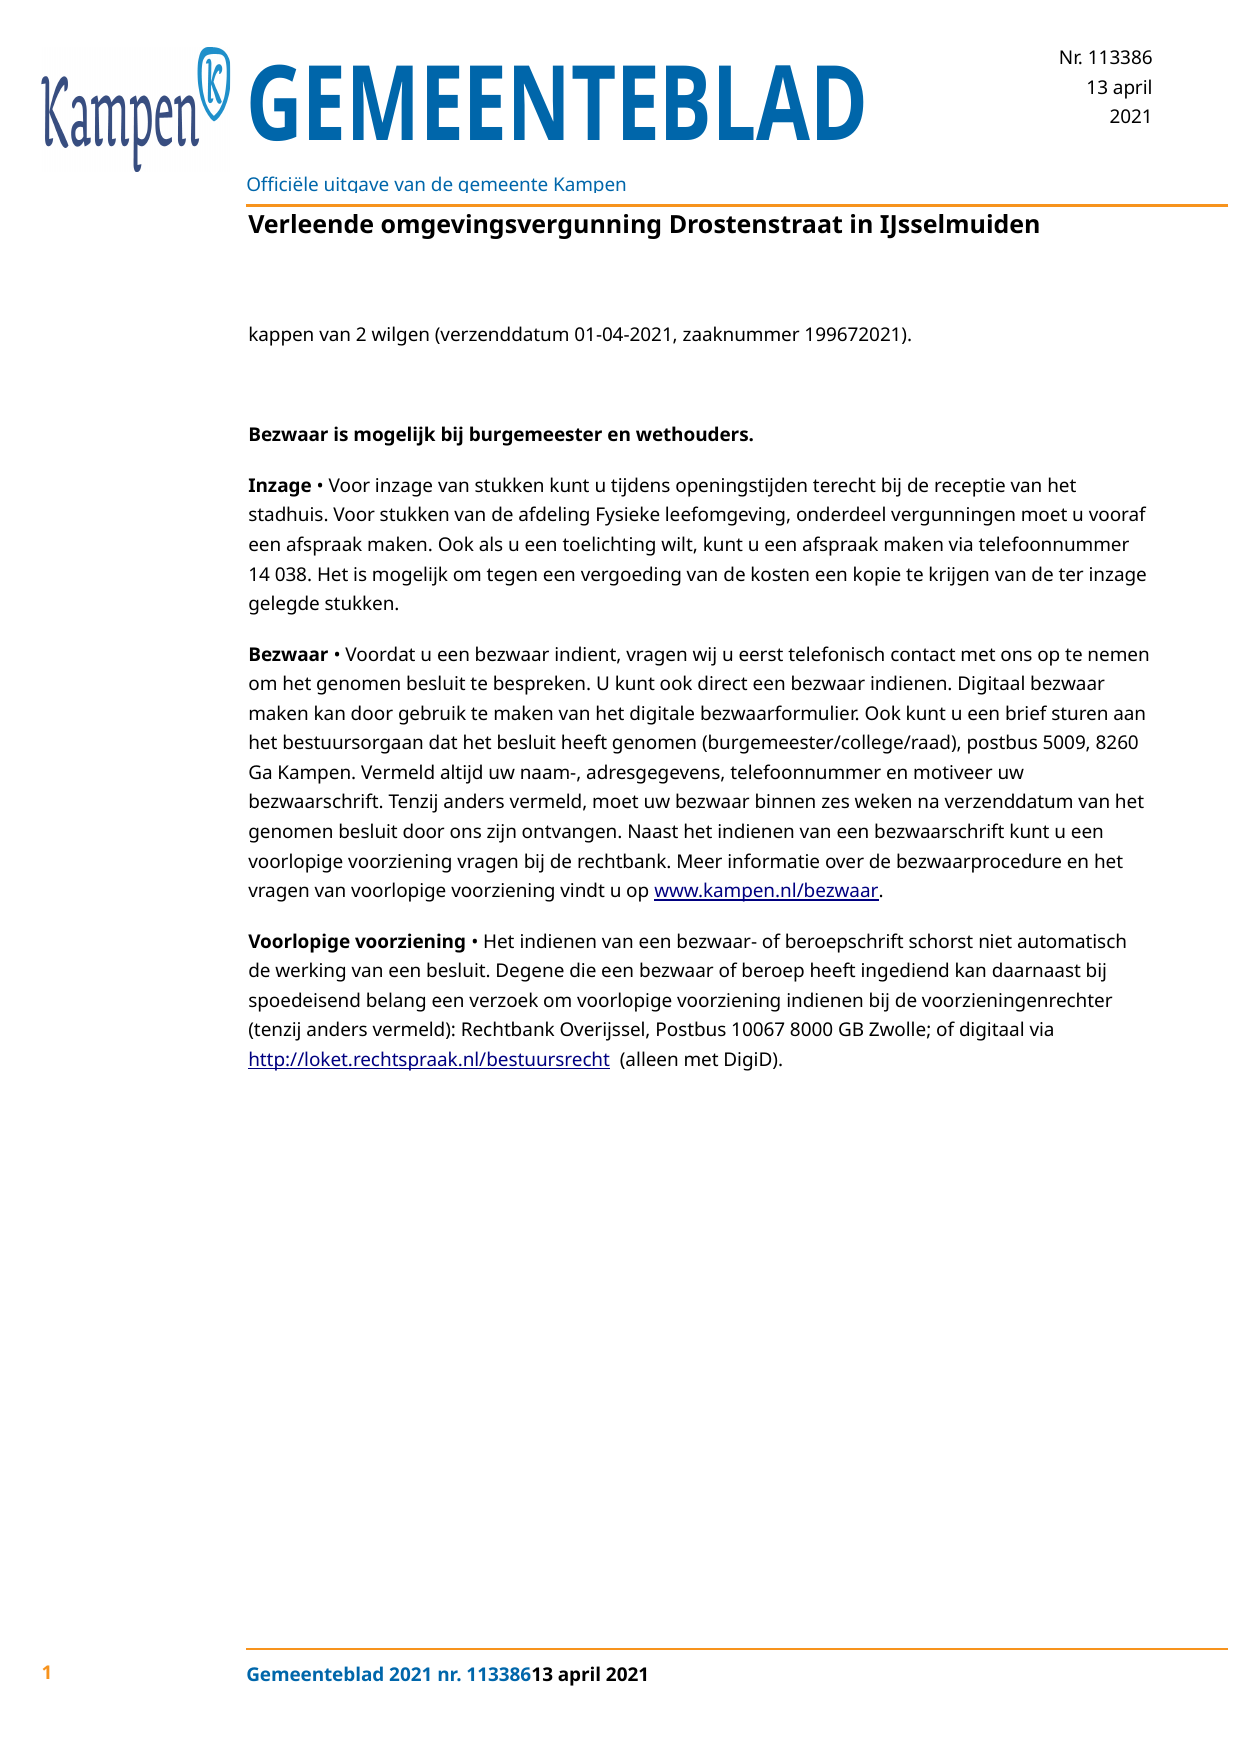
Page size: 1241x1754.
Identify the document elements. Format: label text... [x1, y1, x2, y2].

picture [41, 47, 231, 172]
text Bezwaar • Voordat u een bezwaar indient, vragen wij u eerst telefonisch contact met ons op te nemen om het genomen besluit te bespreken. U kunt ook direct een bezwaar indienen. Digitaal bezwaar maken kan door gebruik te maken van het digitale bezwaarformulier. Ook kunt u een brief sturen aan het bestuursorgaan dat het besluit heeft genomen (burgemeester/college/raad), postbus 5009, 8260 Ga Kampen. Vermeld altijd uw naam-, adresgegevens, telefoonnummer en motiveer uw bezwaarschrift. Tenzij anders vermeld, moet uw bezwaar binnen zes weken na verzenddatum van het genomen besluit door ons zijn ontvangen. Naast het indienen van een bezwaarschrift kunt u een voorlopige voorziening vragen bij de rechtbank. Meer informatie over de bezwaarprocedure en het vragen van voorlopige voorziening vindt u op www.kampen.nl/bezwaar. [248, 641, 1152, 903]
text Voorlopige voorziening • Het indienen van een bezwaar- of beroepschrift schorst niet automatisch de werking van een besluit. Degene die een bezwaar of beroep heeft ingediend kan daarnaast bij spoedeisend belang een verzoek om voorlopige voorziening indienen bij de voorzieningenrechter (tenzij anders vermeld): Rechtbank Overijssel, Postbus 10067 8000 GB Zwolle; of digitaal via http://loket.rechtspraak.nl/bestuursrecht (alleen met DigiD). [248, 928, 1152, 1072]
text Bezwaar is mogelijk bij burgemeester en wethouders. [248, 422, 1152, 447]
text kappen van 2 wilgen (verzenddatum 01-04-2021, zaaknummer 199672021). [248, 321, 1152, 346]
text Verleende omgevingsvergunning Drostenstraat in IJsselmuiden [248, 207, 1152, 241]
text Inzage • Voor inzage van stukken kunt u tijdens openingstijden terecht bij de receptie van het stadhuis. Voor stukken van de afdeling Fysieke leefomgeving, onderdeel vergunningen moet u vooraf een afspraak maken. Ook als u een toelichting wilt, kunt u een afspraak maken via telefoonnummer 14 038. Het is mogelijk om tegen een vergoeding van de kosten een kopie te krijgen van de ter inzage gelegde stukken. [248, 472, 1152, 616]
